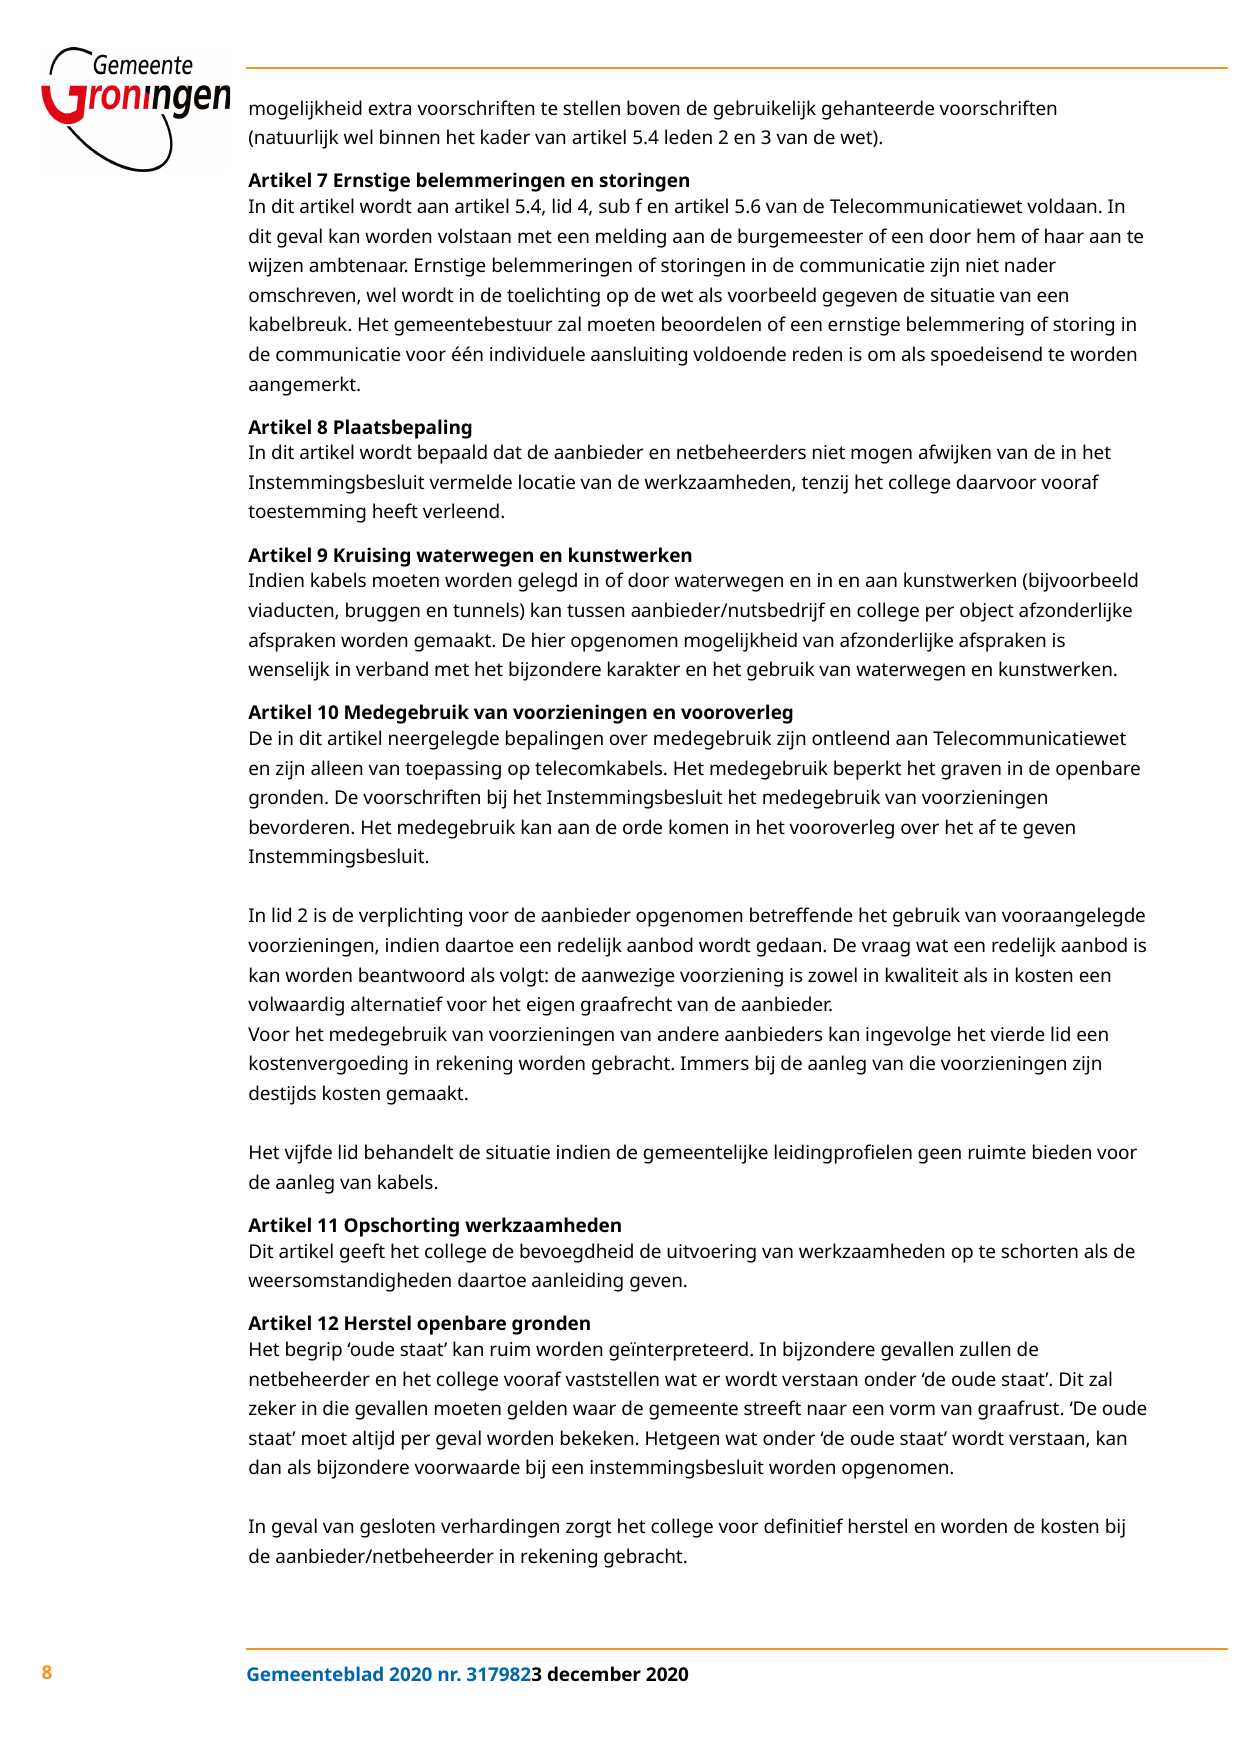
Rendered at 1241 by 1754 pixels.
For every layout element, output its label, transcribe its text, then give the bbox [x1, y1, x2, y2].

text Het begrip ‘oude staat’ kan ruim worden geïnterpreteerd. In bijzondere gevallen zullen de netbeheerder en het college vooraf vaststellen wat er wordt verstaan onder ‘de oude staat’. Dit zal zeker in die gevallen moeten gelden waar de gemeente streeft naar een vorm van graafrust. ‘De oude staat’ moet altijd per geval worden bekeken. Hetgeen wat onder ‘de oude staat’ wordt verstaan, kan dan als bijzondere voorwaarde bij een instemmingsbesluit worden opgenomen. [248, 1336, 1152, 1480]
text Artikel 8 Plaatsbepaling [248, 414, 1152, 439]
text mogelijkheid extra voorschriften te stellen boven de gebruikelijk gehanteerde voorschriften (natuurlijk wel binnen het kader van artikel 5.4 leden 2 en 3 van de wet). [248, 95, 1152, 150]
text De in dit artikel neergelegde bepalingen over medegebruik zijn ontleend aan Telecommunicatiewet en zijn alleen van toepassing op telecomkabels. Het medegebruik beperkt het graven in de openbare gronden. De voorschriften bij het Instemmingsbesluit het medegebruik van voorzieningen bevorderen. Het medegebruik kan aan de orde komen in het vooroverleg over het af te geven Instemmingsbesluit. [248, 725, 1152, 869]
text Dit artikel geeft het college de bevoegdheid de uitvoering van werkzaamheden op te schorten als de weersomstandigheden daartoe aanleiding geven. [248, 1238, 1152, 1293]
text Artikel 11 Opschorting werkzaamheden [248, 1212, 1152, 1238]
text In lid 2 is de verplichting voor de aanbieder opgenomen betreffende het gebruik van vooraangelegde voorzieningen, indien daartoe een redelijk aanbod wordt gedaan. De vraag wat een redelijk aanbod is kan worden beantwoord als volgt: de aanwezige voorziening is zowel in kwaliteit als in kosten een volwaardig alternatief voor het eigen graafrecht van de aanbieder. [248, 903, 1152, 1017]
picture [41, 47, 231, 172]
text Voor het medegebruik van voorzieningen van andere aanbieders kan ingevolge het vierde lid een kostenvergoeding in rekening worden gebracht. Immers bij de aanleg van die voorzieningen zijn destijds kosten gemaakt. [248, 1021, 1152, 1106]
text Artikel 10 Medegebruik van voorzieningen en vooroverleg [248, 699, 1152, 725]
text In dit artikel wordt aan artikel 5.4, lid 4, sub f en artikel 5.6 van de Telecommunicatiewet voldaan. In dit geval kan worden volstaan met een melding aan de burgemeester of een door hem of haar aan te wijzen ambtenaar. Ernstige belemmeringen of storingen in de communicatie zijn niet nader omschreven, wel wordt in de toelichting op de wet als voorbeeld gegeven de situatie van een kabelbreuk. Het gemeentebestuur zal moeten beoordelen of een ernstige belemmering of storing in de communicatie voor één individuele aansluiting voldoende reden is om als spoedeisend te worden aangemerkt. [248, 193, 1152, 396]
text Artikel 12 Herstel openbare gronden [248, 1311, 1152, 1336]
text Artikel 9 Kruising waterwegen en kunstwerken [248, 542, 1152, 568]
text Indien kabels moeten worden gelegd in of door waterwegen en in en aan kunstwerken (bijvoorbeeld viaducten, bruggen en tunnels) kan tussen aanbieder/nutsbedrijf en college per object afzonderlijke afspraken worden gemaakt. De hier opgenomen mogelijkheid van afzonderlijke afspraken is wenselijk in verband met het bijzondere karakter en het gebruik van waterwegen en kunstwerken. [248, 568, 1152, 682]
text In dit artikel wordt bepaald dat de aanbieder en netbeheerders niet mogen afwijken van de in het Instemmingsbesluit vermelde locatie van de werkzaamheden, tenzij het college daarvoor vooraf toestemming heeft verleend. [248, 439, 1152, 524]
text In geval van gesloten verhardingen zorgt het college voor definitief herstel en worden de kosten bij de aanbieder/netbeheerder in rekening gebracht. [248, 1514, 1152, 1569]
text Artikel 7 Ernstige belemmeringen en storingen [248, 167, 1152, 193]
text Het vijfde lid behandelt de situatie indien de gemeentelijke leidingprofielen geen ruimte bieden voor de aanleg van kabels. [248, 1139, 1152, 1195]
